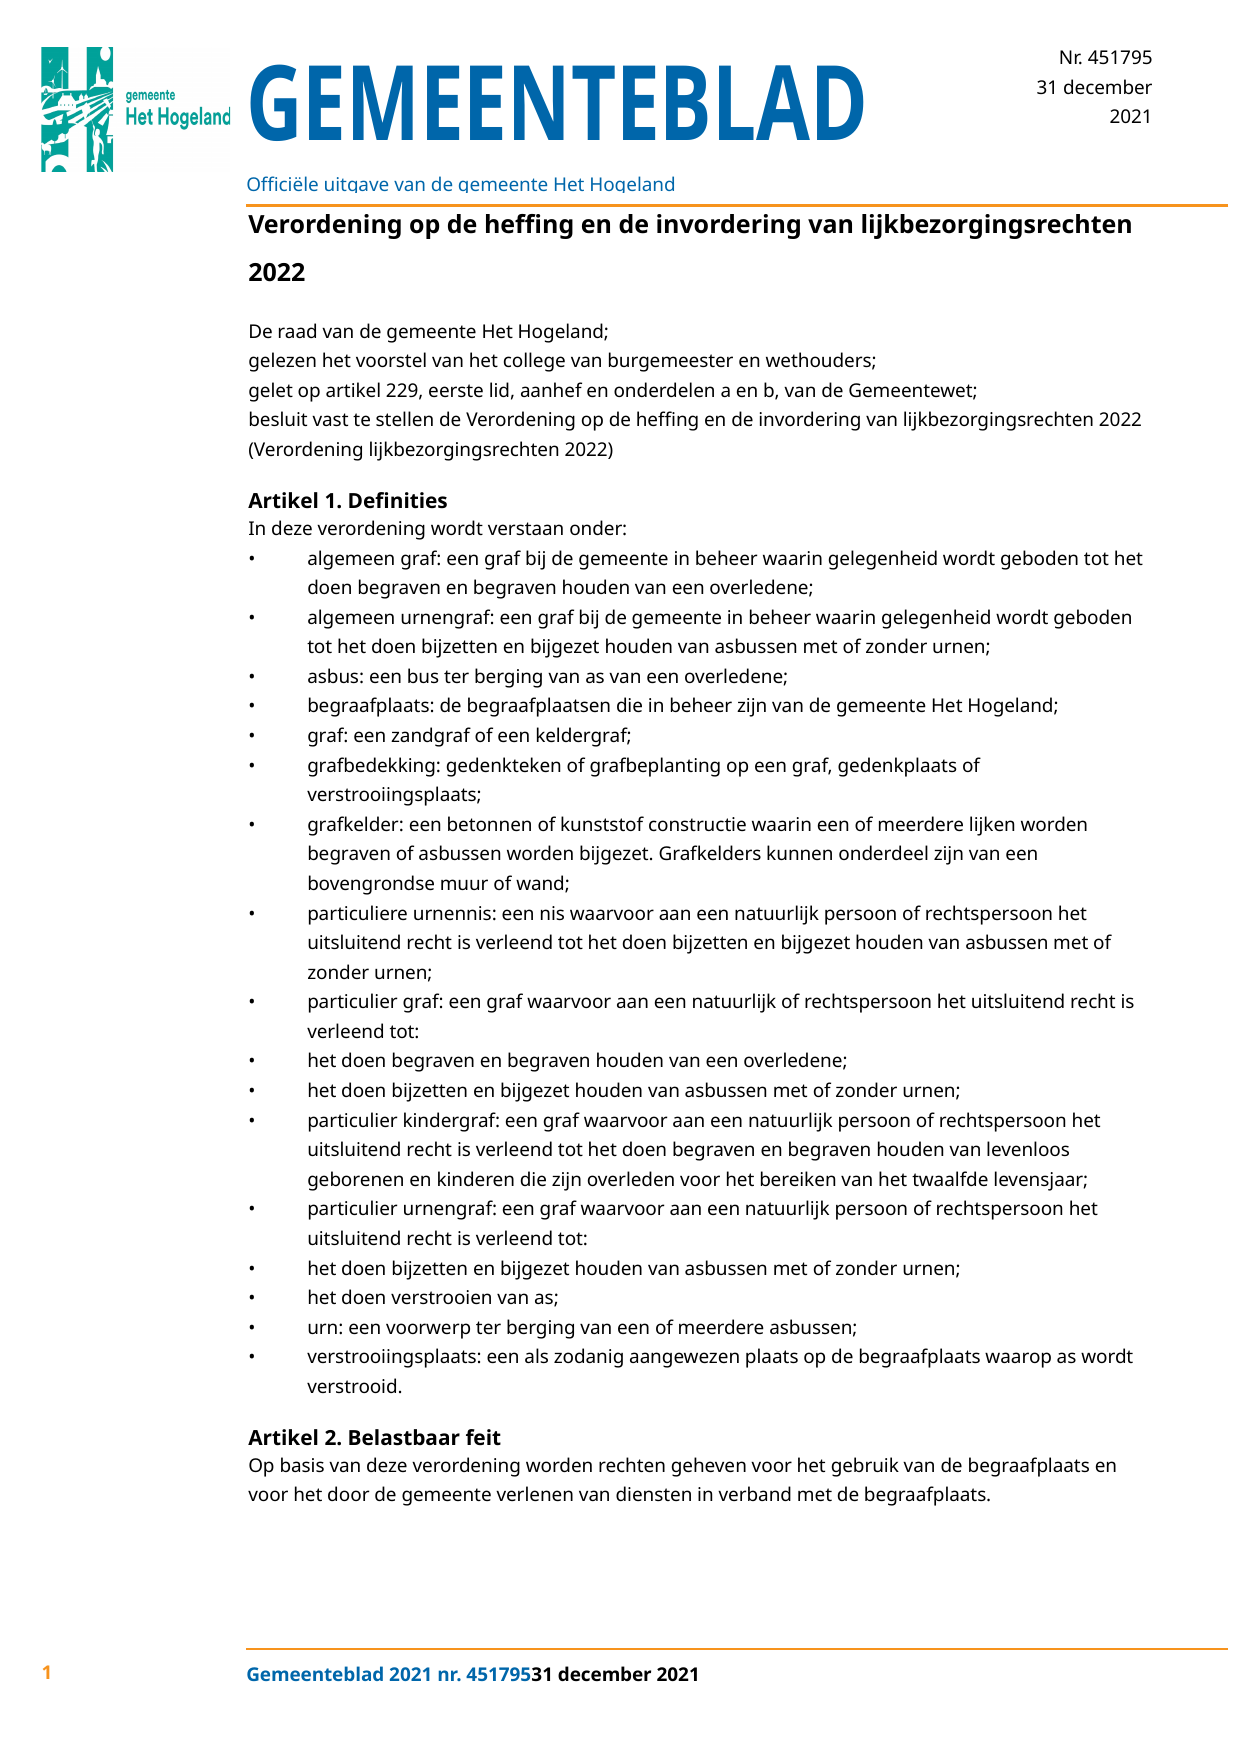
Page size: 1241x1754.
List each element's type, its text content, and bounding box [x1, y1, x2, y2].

list particulier graf: een graf waarvoor aan een natuurlijk of rechtspersoon het uitsluitend recht is verleend tot: [248, 988, 1152, 1044]
list begraafplaats: de begraafplaatsen die in beheer zijn van de gemeente Het Hogeland; [248, 693, 1152, 718]
text besluit vast te stellen de Verordening op de heffing en de invordering van lijkbezorgingsrechten 2022 (Verordening lijkbezorgingsrechten 2022) [248, 407, 1152, 462]
text Artikel 1. Definities [248, 487, 1152, 515]
list particuliere urnennis: een nis waarvoor aan een natuurlijk persoon of rechtspersoon het uitsluitend recht is verleend tot het doen bijzetten en bijgezet houden van asbussen met of zonder urnen; [248, 900, 1152, 984]
list algemeen urnengraf: een graf bij de gemeente in beheer waarin gelegenheid wordt geboden tot het doen bijzetten en bijgezet houden van asbussen met of zonder urnen; [248, 604, 1152, 659]
list het doen bijzetten en bijgezet houden van asbussen met of zonder urnen; [248, 1077, 1152, 1103]
list verstrooiingsplaats: een als zodanig aangewezen plaats op de begraafplaats waarop as wordt verstrooid. [248, 1343, 1152, 1399]
list algemeen graf: een graf bij de gemeente in beheer waarin gelegenheid wordt geboden tot het doen begraven en begraven houden van een overledene; [248, 545, 1152, 600]
list particulier urnengraf: een graf waarvoor aan een natuurlijk persoon of rechtspersoon het uitsluitend recht is verleend tot: [248, 1196, 1152, 1251]
list grafkelder: een betonnen of kunststof constructie waarin een of meerdere lijken worden begraven of asbussen worden bijgezet. Grafkelders kunnen onderdeel zijn van een bovengrondse muur of wand; [248, 811, 1152, 896]
list particulier kindergraf: een graf waarvoor aan een natuurlijk persoon of rechtspersoon het uitsluitend recht is verleend tot het doen begraven en begraven houden van levenloos geborenen en kinderen die zijn overleden voor het bereiken van het twaalfde levensjaar; [248, 1107, 1152, 1192]
text gelezen het voorstel van het college van burgemeester en wethouders; [248, 347, 1152, 373]
list grafbedekking: gedenkteken of grafbeplanting op een graf, gedenkplaats of verstrooiingsplaats; [248, 752, 1152, 807]
text Op basis van deze verordening worden rechten geheven voor het gebruik van de begraafplaats en voor het door de gemeente verlenen van diensten in verband met de begraafplaats. [248, 1452, 1152, 1507]
text gelet op artikel 229, eerste lid, aanhef en onderdelen a en b, van de Gemeentewet; [248, 377, 1152, 403]
list asbus: een bus ter berging van as van een overledene; [248, 663, 1152, 689]
picture [41, 47, 231, 172]
list urn: een voorwerp ter berging van een of meerdere asbussen; [248, 1314, 1152, 1339]
list het doen begraven en begraven houden van een overledene; [248, 1048, 1152, 1073]
text Artikel 2. Belastbaar feit [248, 1423, 1152, 1452]
list het doen verstrooien van as; [248, 1284, 1152, 1310]
text De raad van de gemeente Het Hogeland; [248, 318, 1152, 344]
list het doen bijzetten en bijgezet houden van asbussen met of zonder urnen; [248, 1255, 1152, 1280]
text In deze verordening wordt verstaan onder: [248, 515, 1152, 541]
list graf: een zandgraf of een keldergraf; [248, 722, 1152, 748]
text Verordening op de heffing en de invordering van lijkbezorgingsrechten 2022 [248, 207, 1152, 288]
